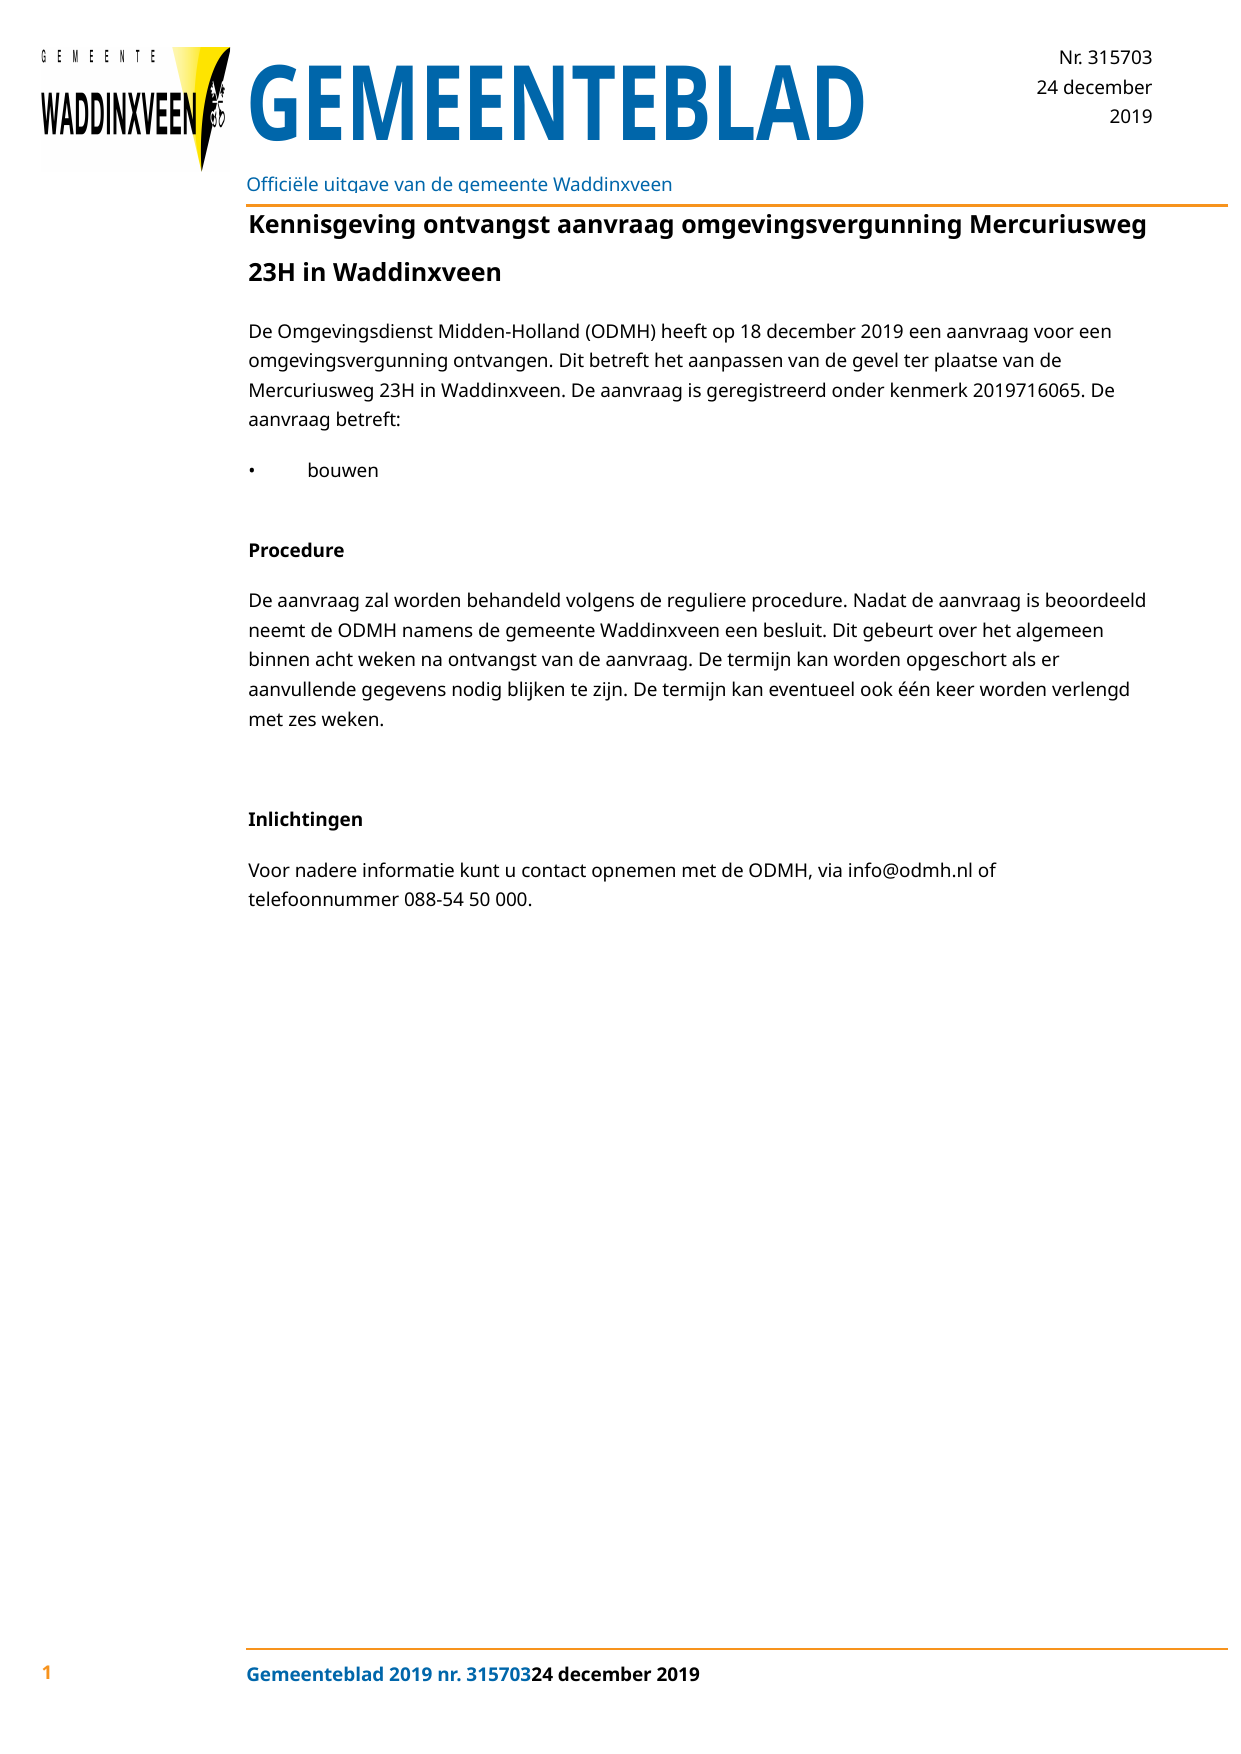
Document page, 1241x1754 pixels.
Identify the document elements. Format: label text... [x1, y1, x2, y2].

text De Omgevingsdienst Midden-Holland (ODMH) heeft op 18 december 2019 een aanvraag voor een omgevingsvergunning ontvangen. Dit betreft het aanpassen van de gevel ter plaatse van de Mercuriusweg 23H in Waddinxveen. De aanvraag is geregistreerd onder kenmerk 2019716065. De aanvraag betreft: [248, 318, 1152, 432]
text De aanvraag zal worden behandeld volgens de reguliere procedure. Nadat de aanvraag is beoordeeld neemt de ODMH namens de gemeente Waddinxveen een besluit. Dit gebeurt over het algemeen binnen acht weken na ontvangst van de aanvraag. De termijn kan worden opgeschort als er aanvullende gegevens nodig blijken te zijn. De termijn kan eventueel ook één keer worden verlengd met zes weken. [248, 587, 1152, 732]
list bouwen [248, 457, 1152, 483]
text Voor nadere informatie kunt u contact opnemen met de ODMH, via info@odmh.nl of telefoonnummer 088-54 50 000. [248, 857, 1152, 912]
text Procedure [248, 537, 1152, 563]
picture [41, 47, 231, 172]
text Kennisgeving ontvangst aanvraag omgevingsvergunning Mercuriusweg 23H in Waddinxveen [248, 207, 1152, 288]
text Inlichtingen [248, 807, 1152, 832]
